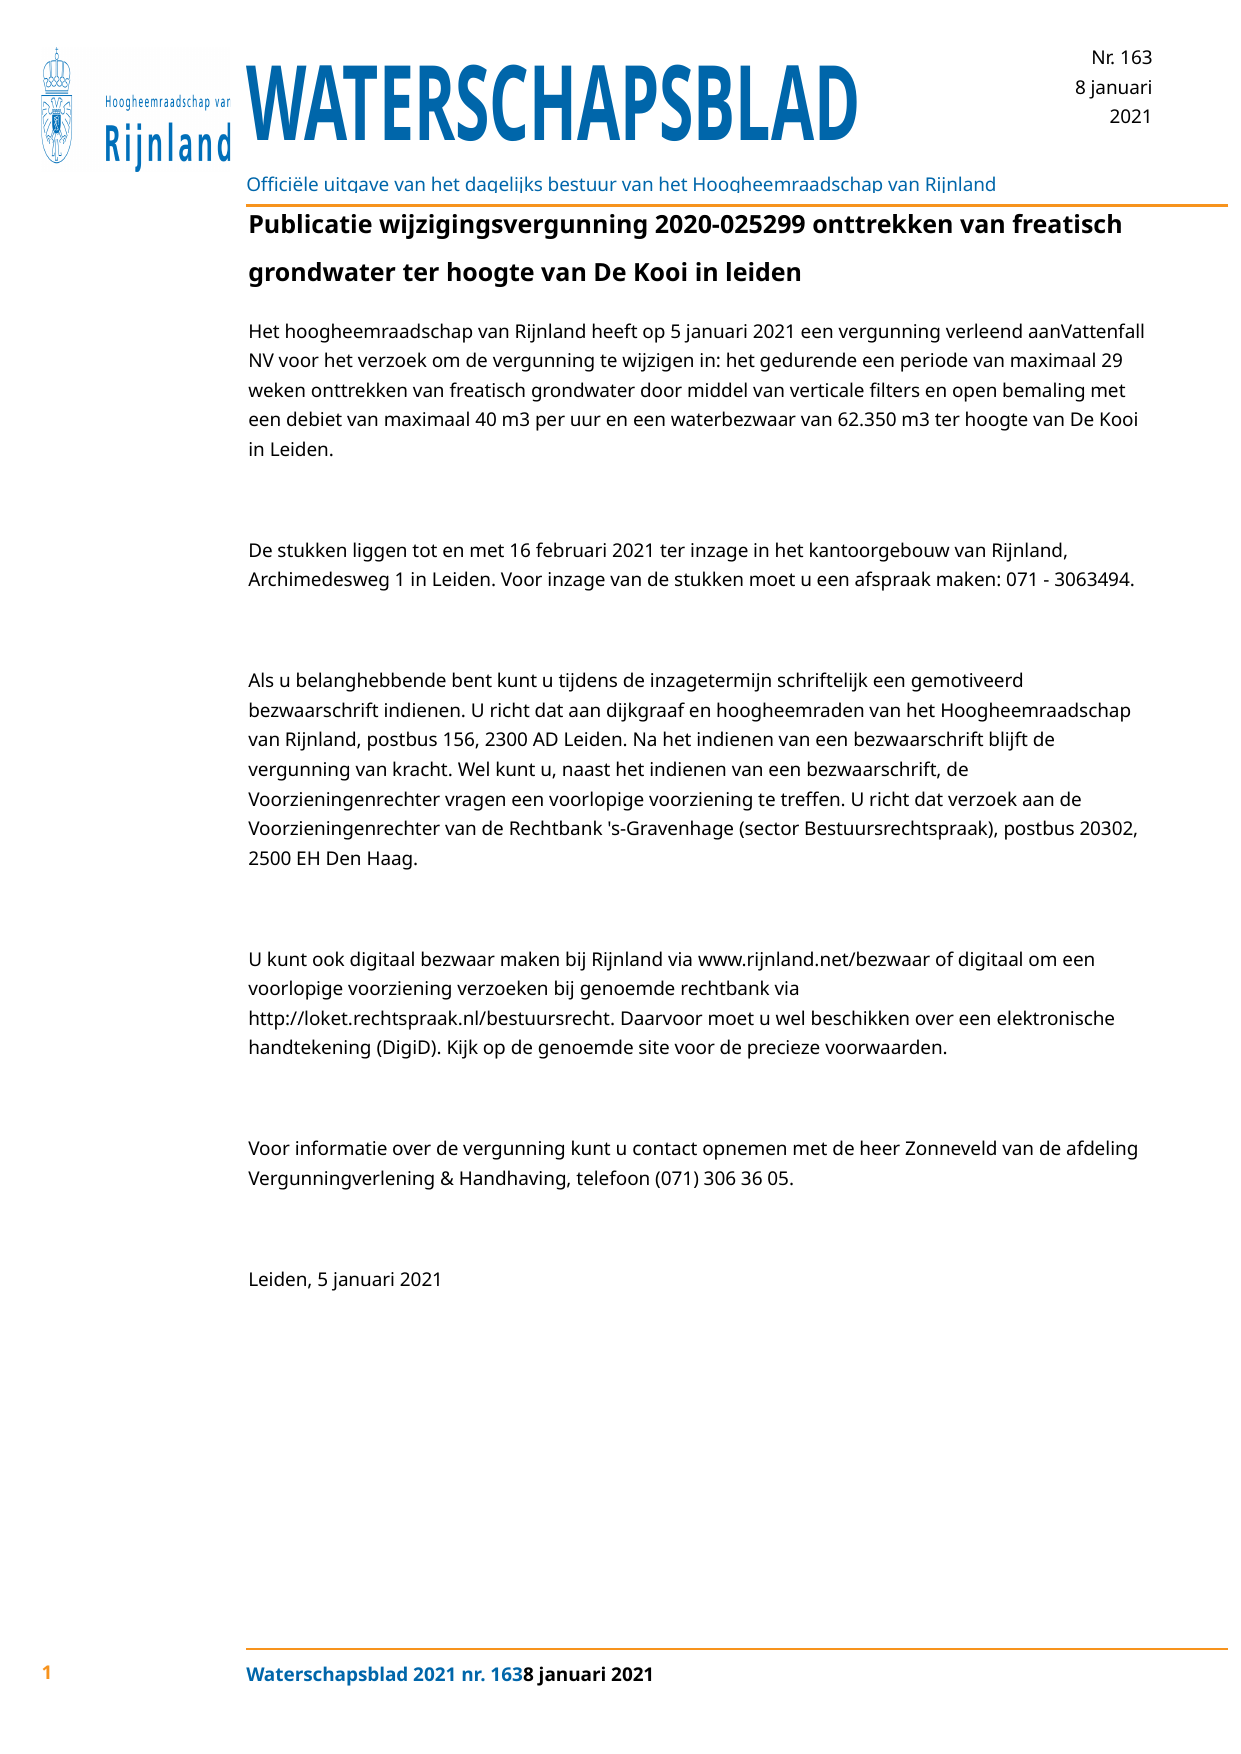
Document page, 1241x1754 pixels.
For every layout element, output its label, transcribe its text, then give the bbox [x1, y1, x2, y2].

text Leiden, 5 januari 2021 [248, 1266, 1152, 1292]
text U kunt ook digitaal bezwaar maken bij Rijnland via www.rijnland.net/bezwaar of digitaal om een voorlopige voorziening verzoeken bij genoemde rechtbank via http://loket.rechtspraak.nl/bestuursrecht. Daarvoor moet u wel beschikken over een elektronische handtekening (DigiD). Kijk op de genoemde site voor de precieze voorwaarden. [248, 946, 1152, 1060]
text Als u belanghebbende bent kunt u tijdens de inzagetermijn schriftelijk een gemotiveerd bezwaarschrift indienen. U richt dat aan dijkgraaf en hoogheemraden van het Hoogheemraadschap van Rijnland, postbus 156, 2300 AD Leiden. Na het indienen van een bezwaarschrift blijft de vergunning van kracht. Wel kunt u, naast het indienen van een bezwaarschrift, de Voorzieningenrechter vragen een voorlopige voorziening te treffen. U richt dat verzoek aan de Voorzieningenrechter van de Rechtbank 's-Gravenhage (sector Bestuursrechtspraak), postbus 20302, 2500 EH Den Haag. [248, 667, 1152, 871]
text De stukken liggen tot en met 16 februari 2021 ter inzage in het kantoorgebouw van Rijnland, Archimedesweg 1 in Leiden. Voor inzage van de stukken moet u een afspraak maken: 071 - 3063494. [248, 537, 1152, 592]
picture [41, 47, 231, 172]
text Voor informatie over de vergunning kunt u contact opnemen met de heer Zonneveld van de afdeling Vergunningverlening & Handhaving, telefoon (071) 306 36 05. [248, 1135, 1152, 1191]
text Het hoogheemraadschap van Rijnland heeft op 5 januari 2021 een vergunning verleend aanVattenfall NV voor het verzoek om de vergunning te wijzigen in: het gedurende een periode van maximaal 29 weken onttrekken van freatisch grondwater door middel van verticale filters en open bemaling met een debiet van maximaal 40 m3 per uur en een waterbezwaar van 62.350 m3 ter hoogte van De Kooi in Leiden. [248, 318, 1152, 462]
text Publicatie wijzigingsvergunning 2020-025299 onttrekken van freatisch grondwater ter hoogte van De Kooi in leiden [248, 207, 1152, 288]
